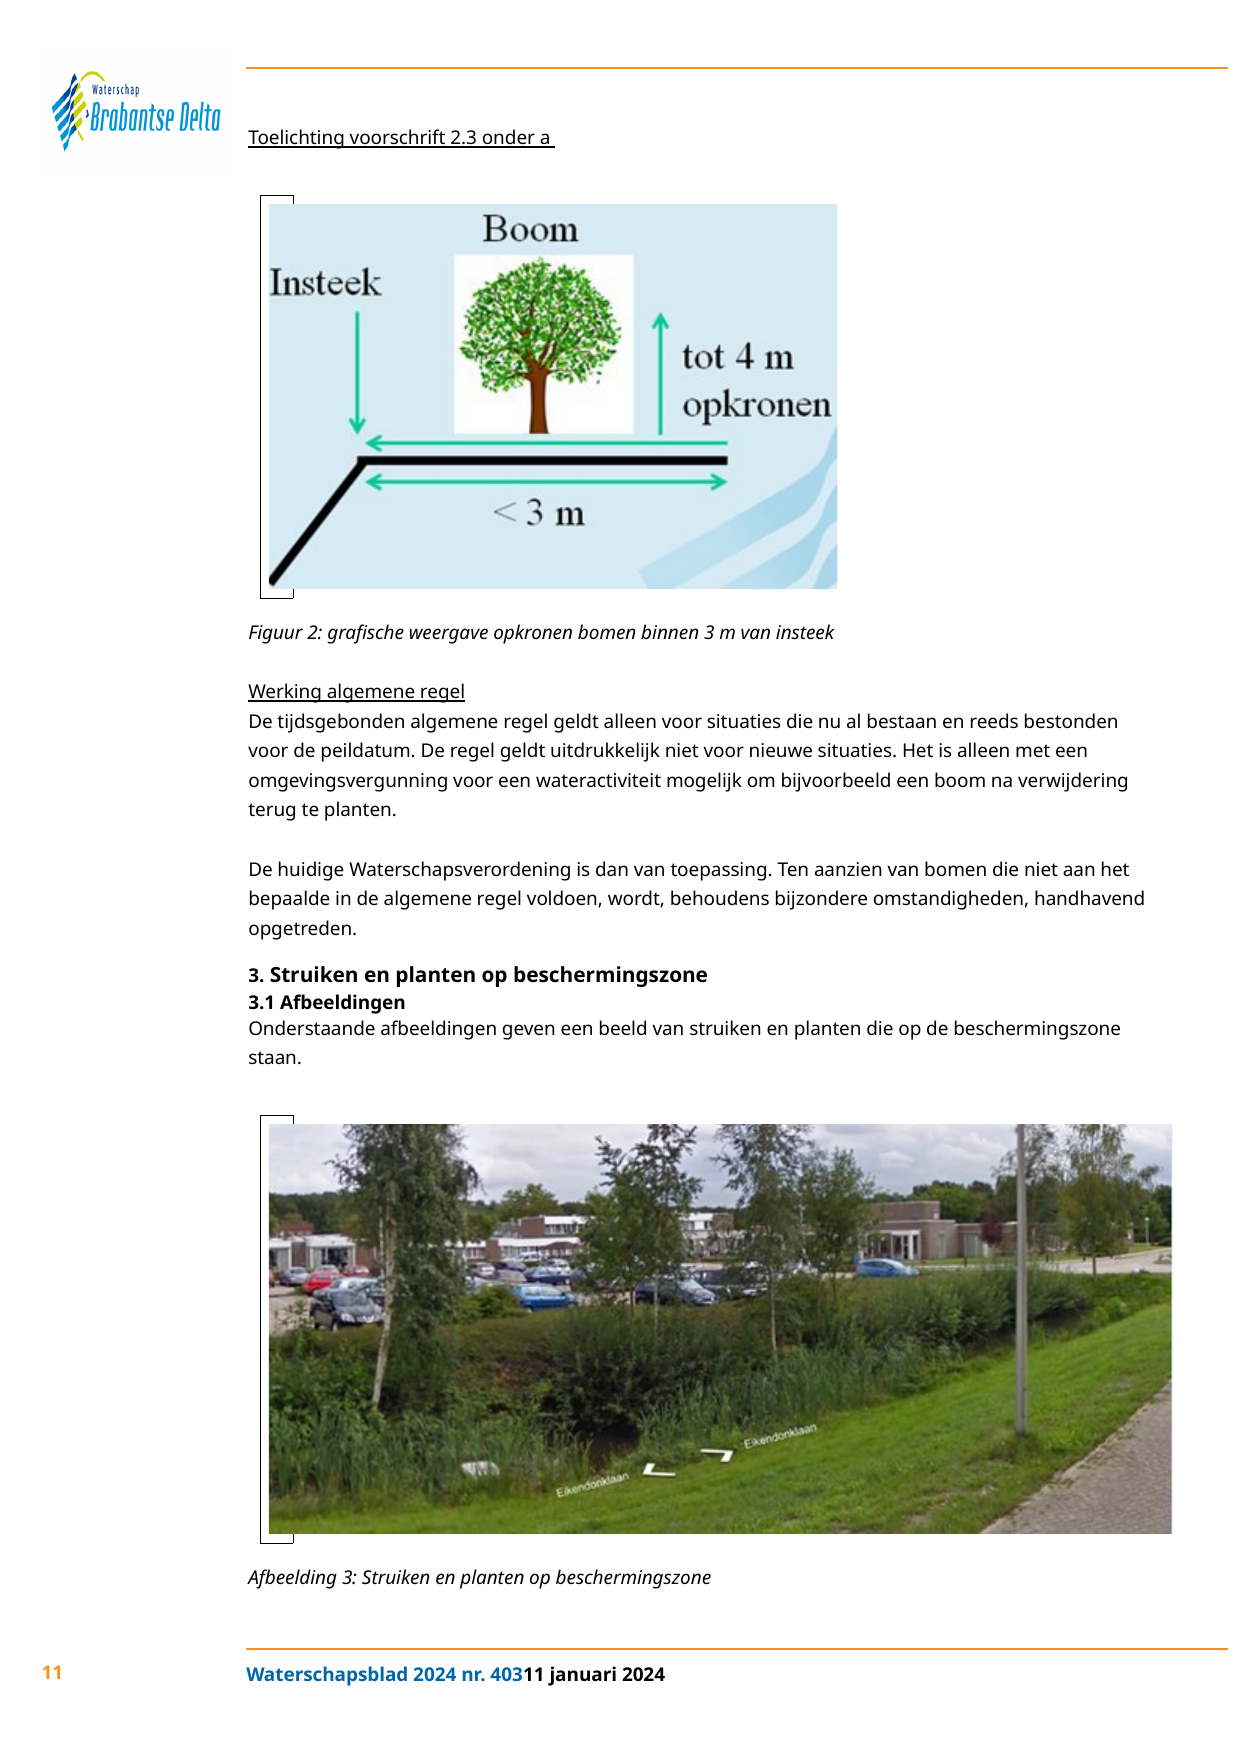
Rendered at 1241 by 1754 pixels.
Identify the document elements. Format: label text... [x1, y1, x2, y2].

picture [268, 1124, 1173, 1534]
picture [268, 204, 838, 589]
text Onderstaande afbeeldingen geven een beeld van struiken en planten die op de beschermingszone staan. [248, 1015, 1152, 1070]
text De huidige Waterschapsverordening is dan van toepassing. Ten aanzien van bomen die niet aan het bepaalde in de algemene regel voldoen, wordt, behoudens bijzondere omstandigheden, handhavend opgetreden. [248, 856, 1152, 941]
text 3. Struiken en planten op beschermingszone [248, 961, 1152, 989]
text Afbeelding 3: Struiken en planten op beschermingszone [248, 1564, 1152, 1590]
text 3.1 Afbeeldingen [248, 989, 1152, 1015]
text Toelichting voorschrift 2.3 onder a [248, 124, 1152, 150]
text Figuur 2: grafische weergave opkronen bomen binnen 3 m van insteek [248, 619, 1152, 645]
text De tijdsgebonden algemene regel geldt alleen voor situaties die nu al bestaan en reeds bestonden voor de peildatum. De regel geldt uitdrukkelijk niet voor nieuwe situaties. Het is alleen met een omgevingsvergunning voor een wateractiviteit mogelijk om bijvoorbeeld een boom na verwijdering terug te planten. [248, 708, 1152, 822]
text Werking algemene regel [248, 678, 1152, 704]
picture [41, 47, 231, 172]
